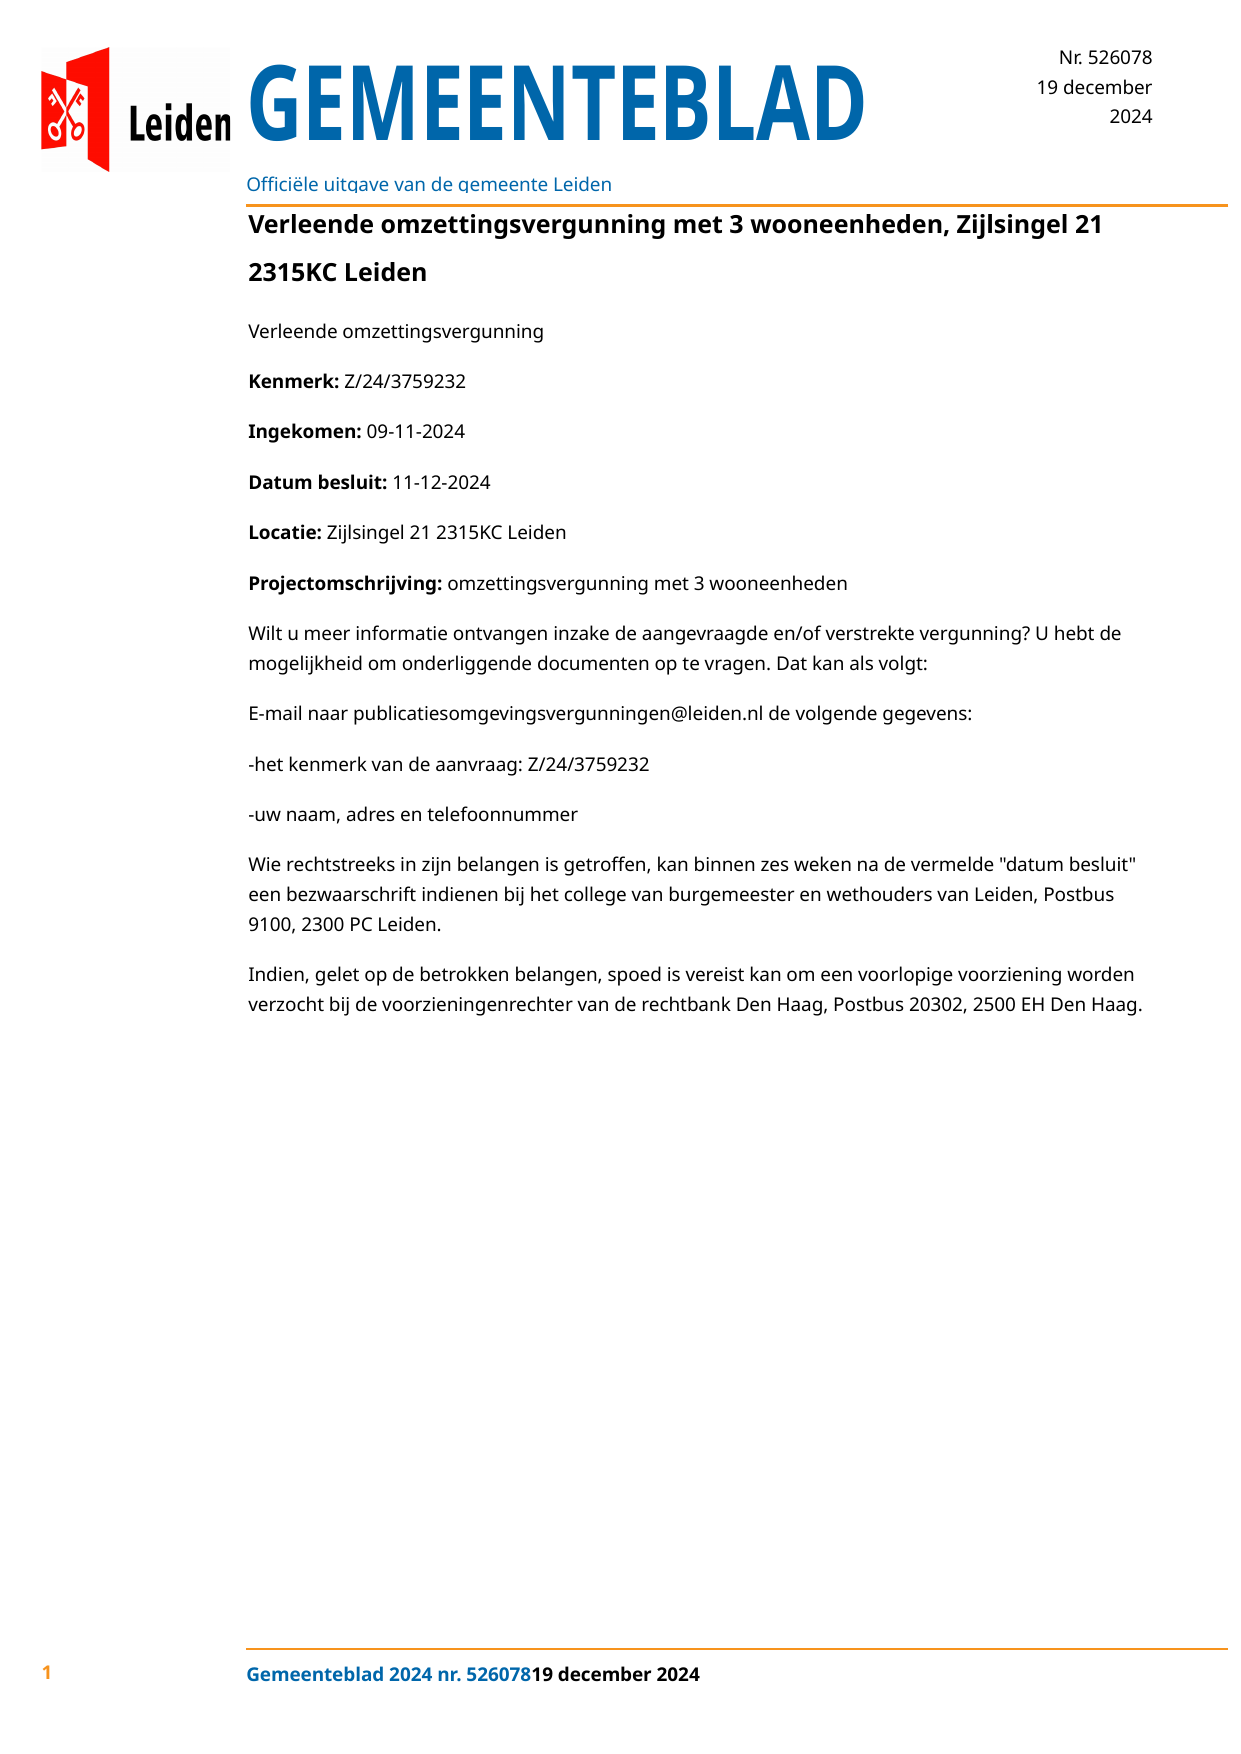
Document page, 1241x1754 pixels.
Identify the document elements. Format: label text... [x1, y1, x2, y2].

text -het kenmerk van de aanvraag: Z/24/3759232 [248, 751, 1152, 777]
text Verleende omzettingsvergunning [248, 318, 1152, 344]
text -uw naam, adres en telefoonnummer [248, 801, 1152, 827]
text E-mail naar publicatiesomgevingsvergunningen@leiden.nl de volgende gegevens: [248, 700, 1152, 726]
text Projectomschrijving: omzettingsvergunning met 3 wooneenheden [248, 570, 1152, 596]
text Verleende omzettingsvergunning met 3 wooneenheden, Zijlsingel 21 2315KC Leiden [248, 207, 1152, 288]
text Wilt u meer informatie ontvangen inzake de aangevraagde en/of verstrekte vergunning? U hebt de mogelijkheid om onderliggende documenten op te vragen. Dat kan als volgt: [248, 620, 1152, 676]
text Locatie: Zijlsingel 21 2315KC Leiden [248, 519, 1152, 545]
text Kenmerk: Z/24/3759232 [248, 368, 1152, 394]
text Indien, gelet op de betrokken belangen, spoed is vereist kan om een voorlopige voorziening worden verzocht bij de voorzieningenrechter van de rechtbank Den Haag, Postbus 20302, 2500 EH Den Haag. [248, 961, 1152, 1017]
text Datum besluit: 11-12-2024 [248, 469, 1152, 495]
text Wie rechtstreeks in zijn belangen is getroffen, kan binnen zes weken na de vermelde "datum besluit" een bezwaarschrift indienen bij het college van burgemeester en wethouders van Leiden, Postbus 9100, 2300 PC Leiden. [248, 852, 1152, 937]
text Ingekomen: 09-11-2024 [248, 419, 1152, 444]
picture [41, 47, 231, 172]
